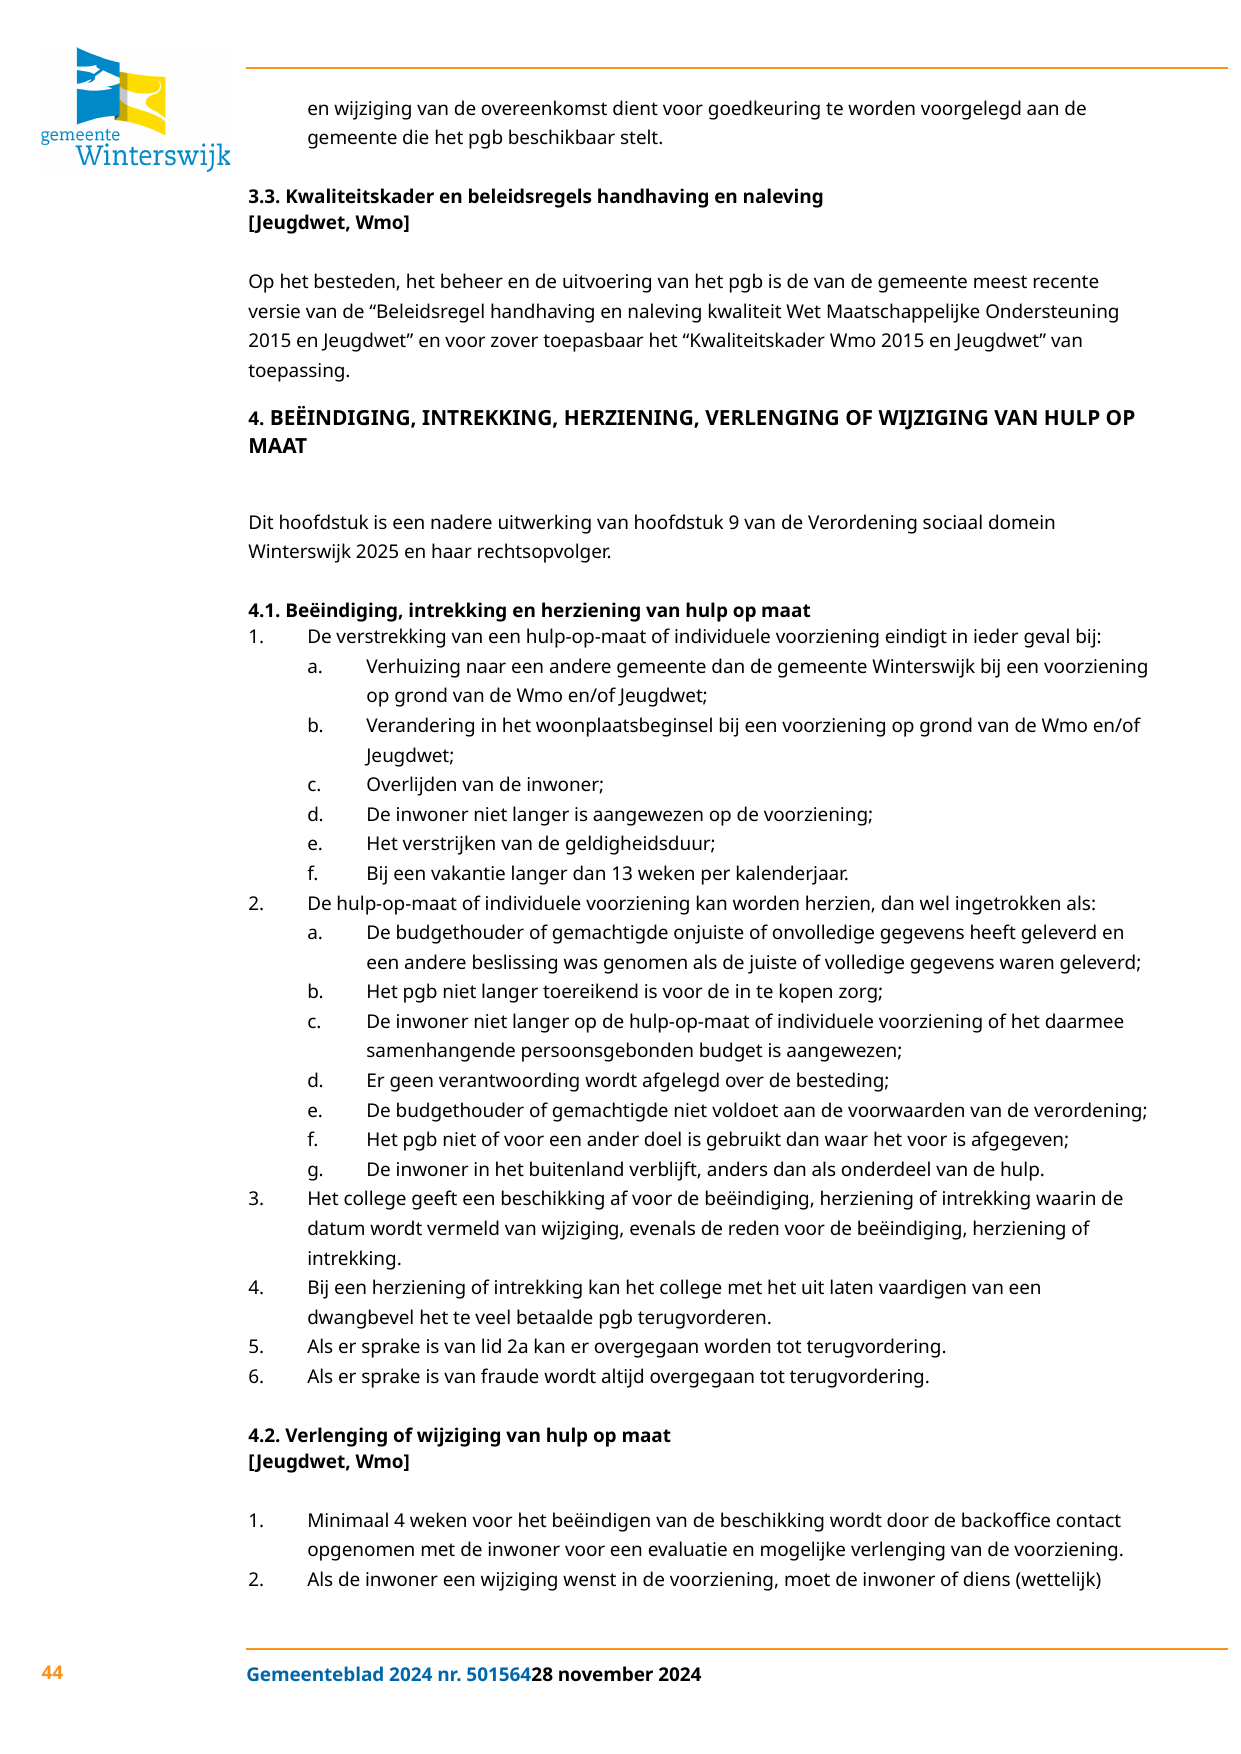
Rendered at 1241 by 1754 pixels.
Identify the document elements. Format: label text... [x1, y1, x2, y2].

text [Jeugdwet, Wmo] [248, 209, 1152, 235]
list Het verstrijken van de geldigheidsduur; [307, 831, 1152, 856]
text 3.3. Kwaliteitskader en beleidsregels handhaving en naleving [248, 183, 1152, 209]
text Op het besteden, het beheer en de uitvoering van het pgb is de van de gemeente meest recente versie van de “Beleidsregel handhaving en naleving kwaliteit Wet Maatschappelijke Ondersteuning 2015 en Jeugdwet” en voor zover toepasbaar het “Kwaliteitskader Wmo 2015 en Jeugdwet” van toepassing. [248, 268, 1152, 383]
list Verandering in het woonplaatsbeginsel bij een voorziening op grond van de Wmo en/of Jeugdwet; [307, 712, 1152, 767]
list De inwoner niet langer op de hulp-op-maat of individuele voorziening of het daarmee samenhangende persoonsgebonden budget is aangewezen; [307, 1008, 1152, 1063]
text [Jeugdwet, Wmo] [248, 1448, 1152, 1474]
list De verstrekking van een hulp-op-maat of individuele voorziening eindigt in ieder geval bij: [248, 623, 1152, 649]
list en wijziging van de overeenkomst dient voor goedkeuring te worden voorgelegd aan de gemeente die het pgb beschikbaar stelt. [248, 95, 1152, 150]
list De budgethouder of gemachtigde niet voldoet aan de voorwaarden van de verordening; [307, 1097, 1152, 1122]
list Als er sprake is van fraude wordt altijd overgegaan tot terugvordering. [248, 1363, 1152, 1389]
text 4.1. Beëindiging, intrekking en herziening van hulp op maat [248, 598, 1152, 623]
list De hulp-op-maat of individuele voorziening kan worden herzien, dan wel ingetrokken als: [248, 890, 1152, 915]
list Het pgb niet of voor een ander doel is gebruikt dan waar het voor is afgegeven; [307, 1126, 1152, 1152]
list Verhuizing naar een andere gemeente dan de gemeente Winterswijk bij een voorziening op grond van de Wmo en/of Jeugdwet; [307, 653, 1152, 708]
list Er geen verantwoording wordt afgelegd over de besteding; [307, 1067, 1152, 1093]
list Het pgb niet langer toereikend is voor de in te kopen zorg; [307, 978, 1152, 1004]
list Het college geeft een beschikking af voor de beëindiging, herziening of intrekking waarin de datum wordt vermeld van wijziging, evenals de reden voor de beëindiging, herziening of intrekking. [248, 1186, 1152, 1270]
list Als de inwoner een wijziging wenst in de voorziening, moet de inwoner of diens (wettelijk) [248, 1566, 1152, 1592]
list Als er sprake is van lid 2a kan er overgegaan worden tot terugvordering. [248, 1333, 1152, 1359]
list Bij een herziening of intrekking kan het college met het uit laten vaardigen van een dwangbevel het te veel betaalde pgb terugvorderen. [248, 1274, 1152, 1329]
list Bij een vakantie langer dan 13 weken per kalenderjaar. [307, 860, 1152, 886]
list Overlijden van de inwoner; [307, 771, 1152, 797]
text 4.2. Verlenging of wijziging van hulp op maat [248, 1422, 1152, 1448]
list De inwoner niet langer is aangewezen op de voorziening; [307, 801, 1152, 827]
text Dit hoofdstuk is een nadere uitwerking van hoofdstuk 9 van de Verordening sociaal domein Winterswijk 2025 en haar rechtsopvolger. [248, 509, 1152, 564]
list De budgethouder of gemachtigde onjuiste of onvolledige gegevens heeft geleverd en een andere beslissing was genomen als de juiste of volledige gegevens waren geleverd; [307, 919, 1152, 974]
text 4. BEËINDIGING, INTREKKING, HERZIENING, VERLENGING OF WIJZIGING VAN HULP OP MAAT [248, 403, 1152, 460]
picture [41, 47, 231, 172]
list De inwoner in het buitenland verblijft, anders dan als onderdeel van de hulp. [307, 1156, 1152, 1182]
picture [225, 153, 231, 162]
list Minimaal 4 weken voor het beëindigen van de beschikking wordt door de backoffice contact opgenomen met de inwoner voor een evaluatie en mogelijke verlenging van de voorziening. [248, 1507, 1152, 1562]
